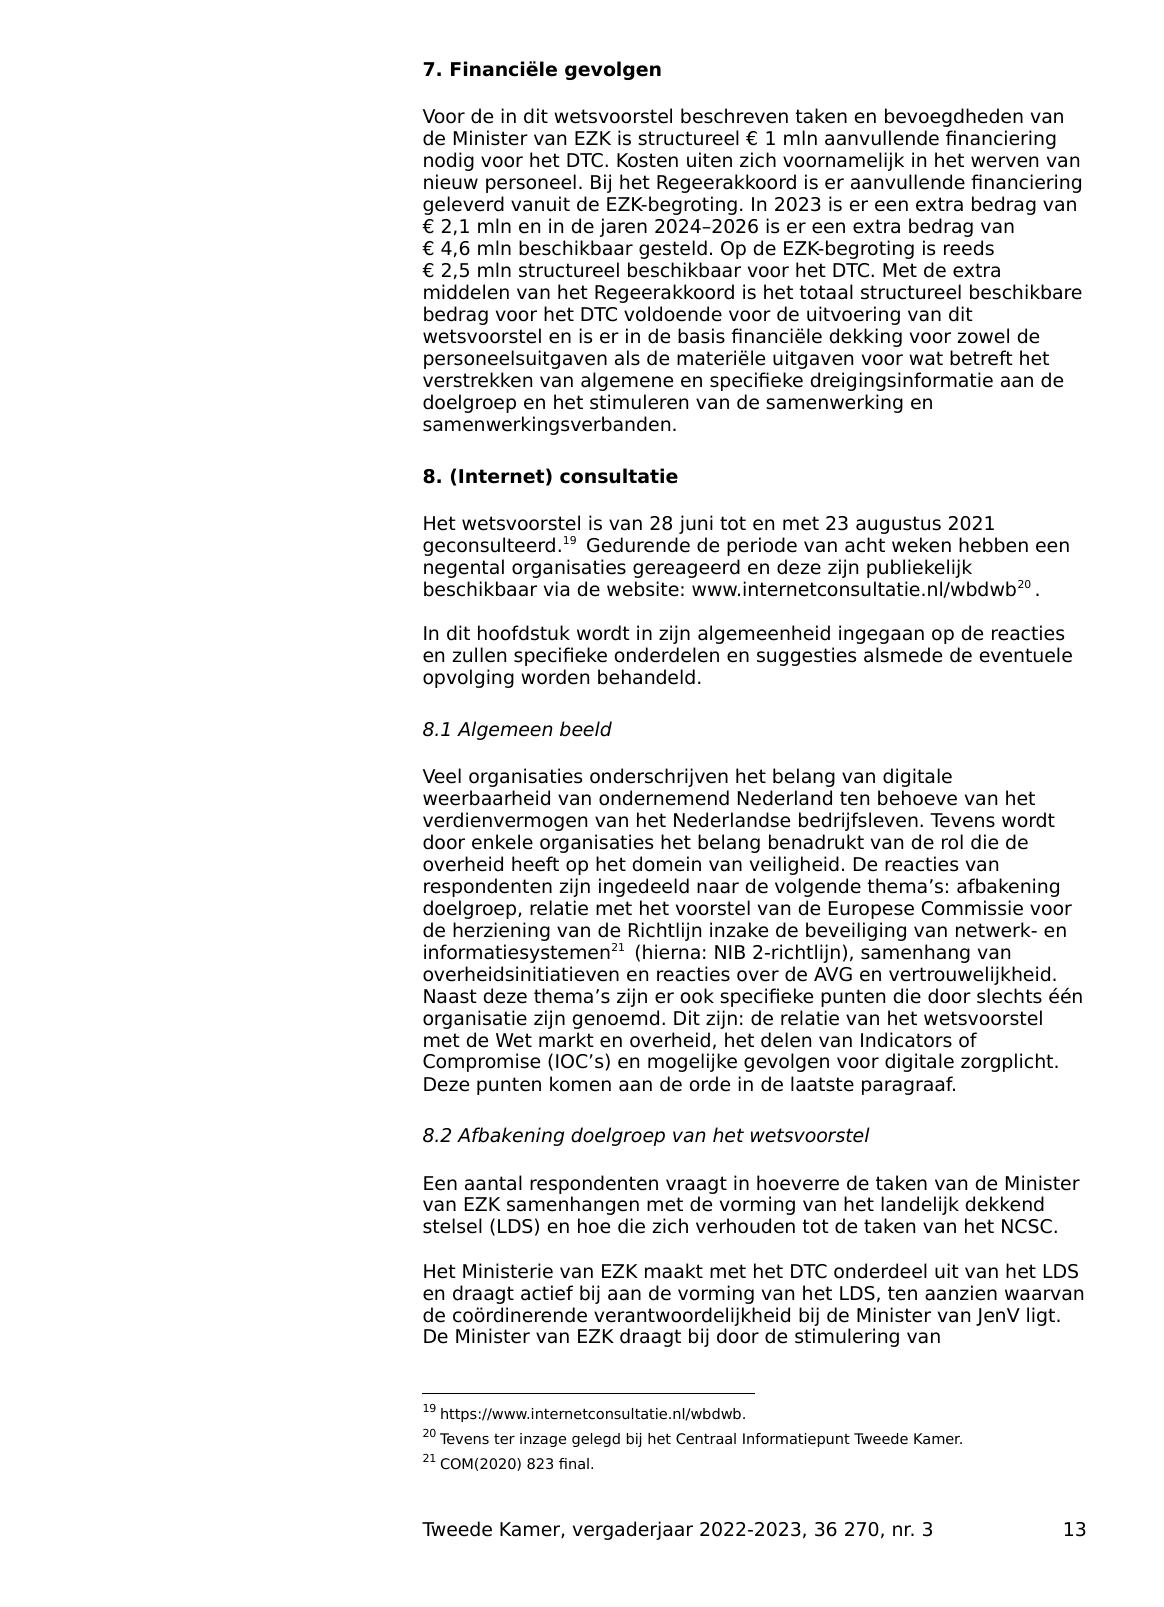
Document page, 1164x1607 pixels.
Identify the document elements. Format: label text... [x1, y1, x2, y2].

text In dit hoofdstuk wordt in zijn algemeenheid ingegaan op de reacties en zullen specifieke onderdelen en suggesties alsmede de eventuele opvolging worden behandeld. [422, 623, 1087, 689]
text Het wetsvoorstel is van 28 juni tot en met 23 augustus 2021 geconsulteerd. Gedurende de periode van acht weken hebben een negental organisaties gereageerd en deze zijn publiekelijk beschikbaar via de website: www.internetconsultatie.nl/wbdwb. [422, 513, 1087, 601]
text COM(2020) 823 final. [422, 1452, 1087, 1474]
subtitle 8.2 Afbakening doelgroep van het wetsvoorstel [422, 1125, 1087, 1147]
text Een aantal respondenten vraagt in hoeverre de taken van de Minister van EZK samenhangen met de vorming van het landelijk dekkend stelsel (LDS) en hoe die zich verhouden tot de taken van het NCSC. [422, 1172, 1087, 1238]
text Tevens ter inzage gelegd bij het Centraal Informatiepunt Tweede Kamer. [422, 1427, 1087, 1449]
subtitle 8.1 Algemeen beeld [422, 719, 1087, 741]
text Voor de in dit wetsvoorstel beschreven taken en bevoegdheden van de Minister van EZK is structureel € 1 mln aanvullende financiering nodig voor het DTC. Kosten uiten zich voornamelijk in het werven van nieuw personeel. Bij het Regeerakkoord is er aanvullende financiering geleverd vanuit de EZK-begroting. In 2023 is er een extra bedrag van € 2,1 mln en in de jaren 2024–2026 is er een extra bedrag van € 4,6 mln beschikbaar gesteld. Op de EZK-begroting is reeds € 2,5 mln structureel beschikbaar voor het DTC. Met de extra middelen van het Regeerakkoord is het totaal structureel beschikbare bedrag voor het DTC voldoende voor de uitvoering van dit wetsvoorstel en is er in de basis financiële dekking voor zowel de personeelsuitgaven als de materiële uitgaven voor wat betreft het verstrekken van algemene en specifieke dreigingsinformatie aan de doelgroep en het stimuleren van de samenwerking en samenwerkingsverbanden. [422, 106, 1087, 436]
text Het Ministerie van EZK maakt met het DTC onderdeel uit van het LDS en draagt actief bij aan de vorming van het LDS, ten aanzien waarvan de coördinerende verantwoordelijkheid bij de Minister van JenV ligt. De Minister van EZK draagt bij door de stimulering van [422, 1261, 1087, 1348]
text Veel organisaties onderschrijven het belang van digitale weerbaarheid van ondernemend Nederland ten behoeve van het verdienvermogen van het Nederlandse bedrijfsleven. Tevens wordt door enkele organisaties het belang benadrukt van de rol die de overheid heeft op het domein van veiligheid. De reacties van respondenten zijn ingedeeld naar de volgende thema’s: afbakening doelgroep, relatie met het voorstel van de Europese Commissie voor de herziening van de Richtlijn inzake de beveiliging van netwerk- en informatiesystemen (hierna: NIB 2-richtlijn), samenhang van overheidsinitiatieven en reacties over de AVG en vertrouwelijkheid. Naast deze thema’s zijn er ook specifieke punten die door slechts één organisatie zijn genoemd. Dit zijn: de relatie van het wetsvoorstel met de Wet markt en overheid, het delen van Indicators of Compromise (IOC’s) en mogelijke gevolgen voor digitale zorgplicht. Deze punten komen aan de orde in de laatste paragraaf. [422, 766, 1087, 1095]
text https://www.internetconsultatie.nl/wbdwb. [422, 1402, 1087, 1424]
subtitle 7. Financiële gevolgen [422, 59, 1087, 81]
subtitle 8. (Internet) consultatie [422, 466, 1087, 488]
